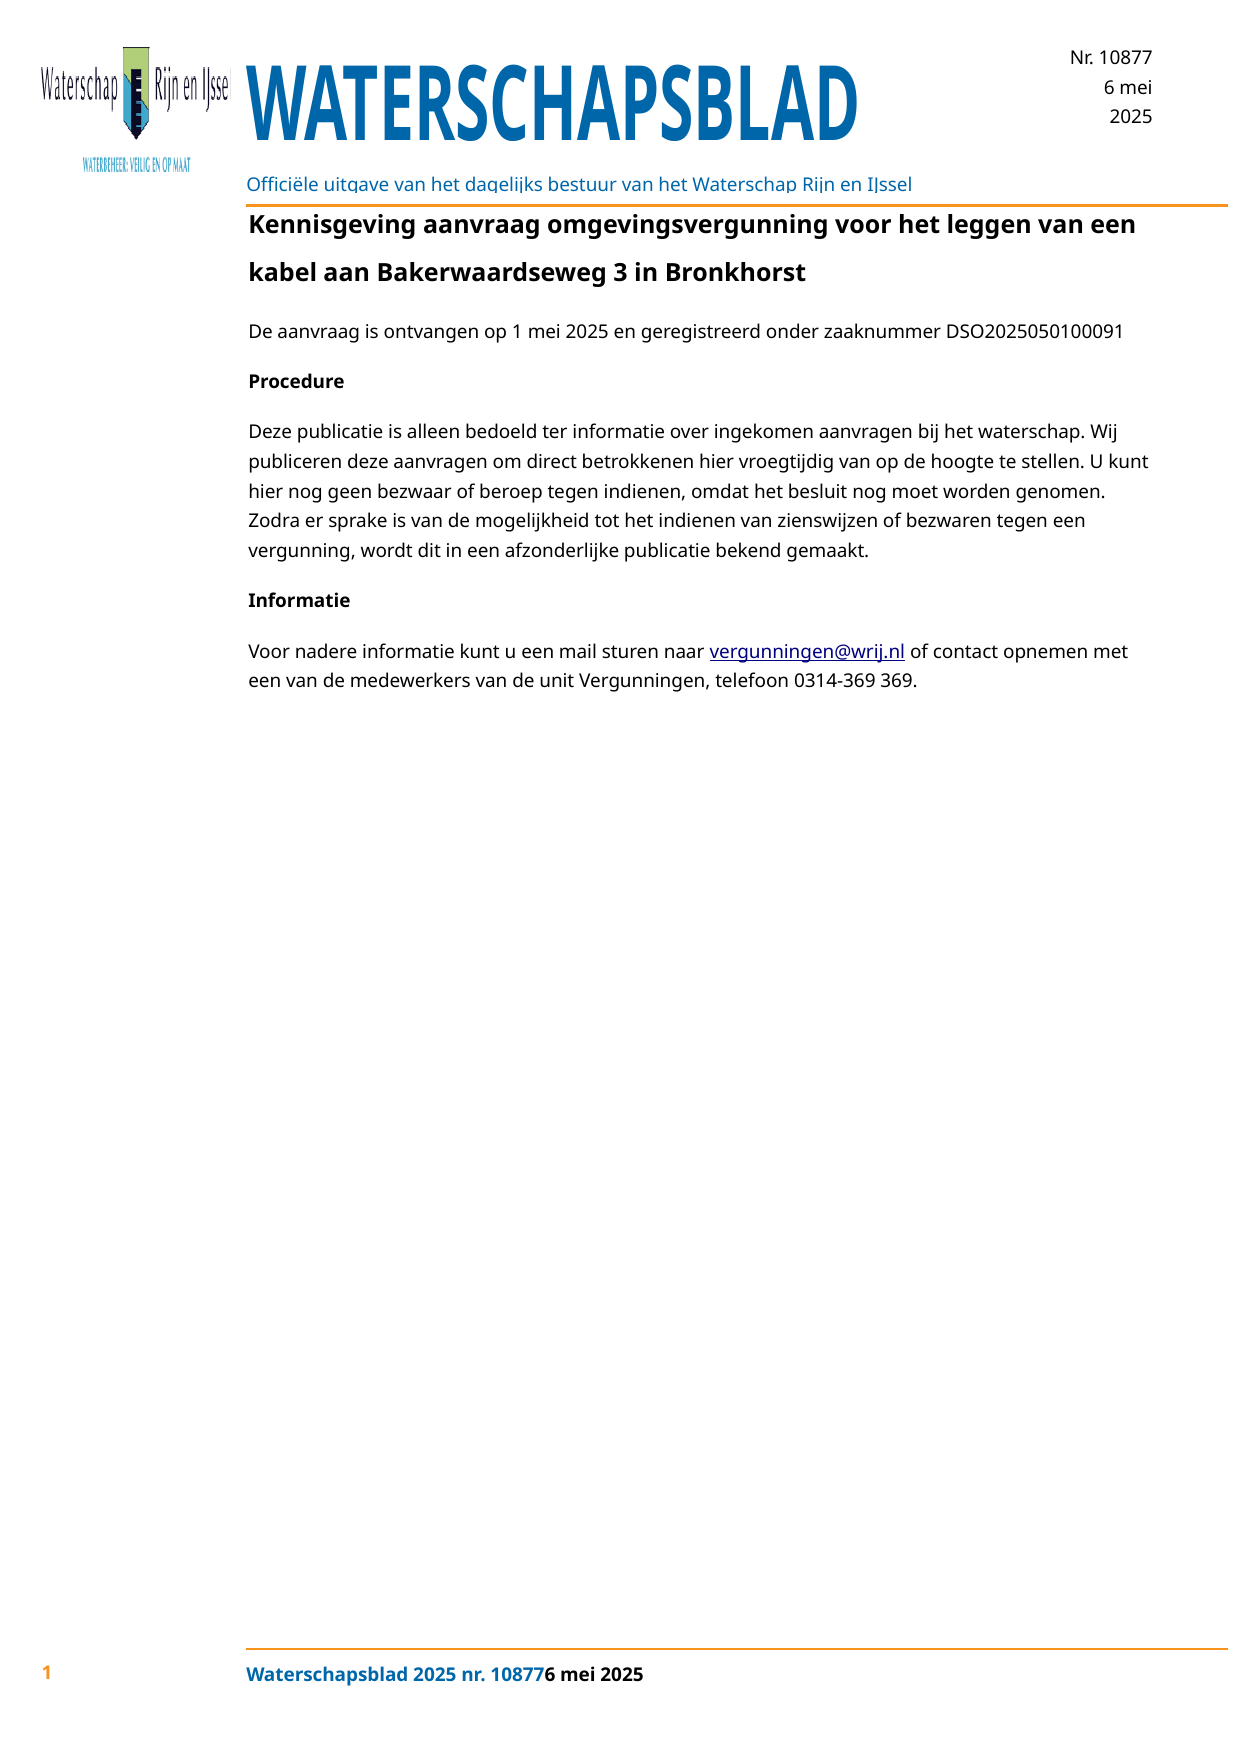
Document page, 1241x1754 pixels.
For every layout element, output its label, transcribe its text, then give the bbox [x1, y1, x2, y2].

text Informatie [248, 587, 1152, 613]
text De aanvraag is ontvangen op 1 mei 2025 en geregistreerd onder zaaknummer DSO2025050100091 [248, 318, 1152, 344]
picture [41, 47, 231, 172]
text Voor nadere informatie kunt u een mail sturen naar vergunningen@wrij.nl of contact opnemen met een van de medewerkers van de unit Vergunningen, telefoon 0314-369 369. [248, 638, 1152, 693]
text Kennisgeving aanvraag omgevingsvergunning voor het leggen van een kabel aan Bakerwaardseweg 3 in Bronkhorst [248, 207, 1152, 288]
text Procedure [248, 368, 1152, 394]
text Deze publicatie is alleen bedoeld ter informatie over ingekomen aanvragen bij het waterschap. Wij publiceren deze aanvragen om direct betrokkenen hier vroegtijdig van op de hoogte te stellen. U kunt hier nog geen bezwaar of beroep tegen indienen, omdat het besluit nog moet worden genomen. Zodra er sprake is van de mogelijkheid tot het indienen van zienswijzen of bezwaren tegen een vergunning, wordt dit in een afzonderlijke publicatie bekend gemaakt. [248, 419, 1152, 563]
